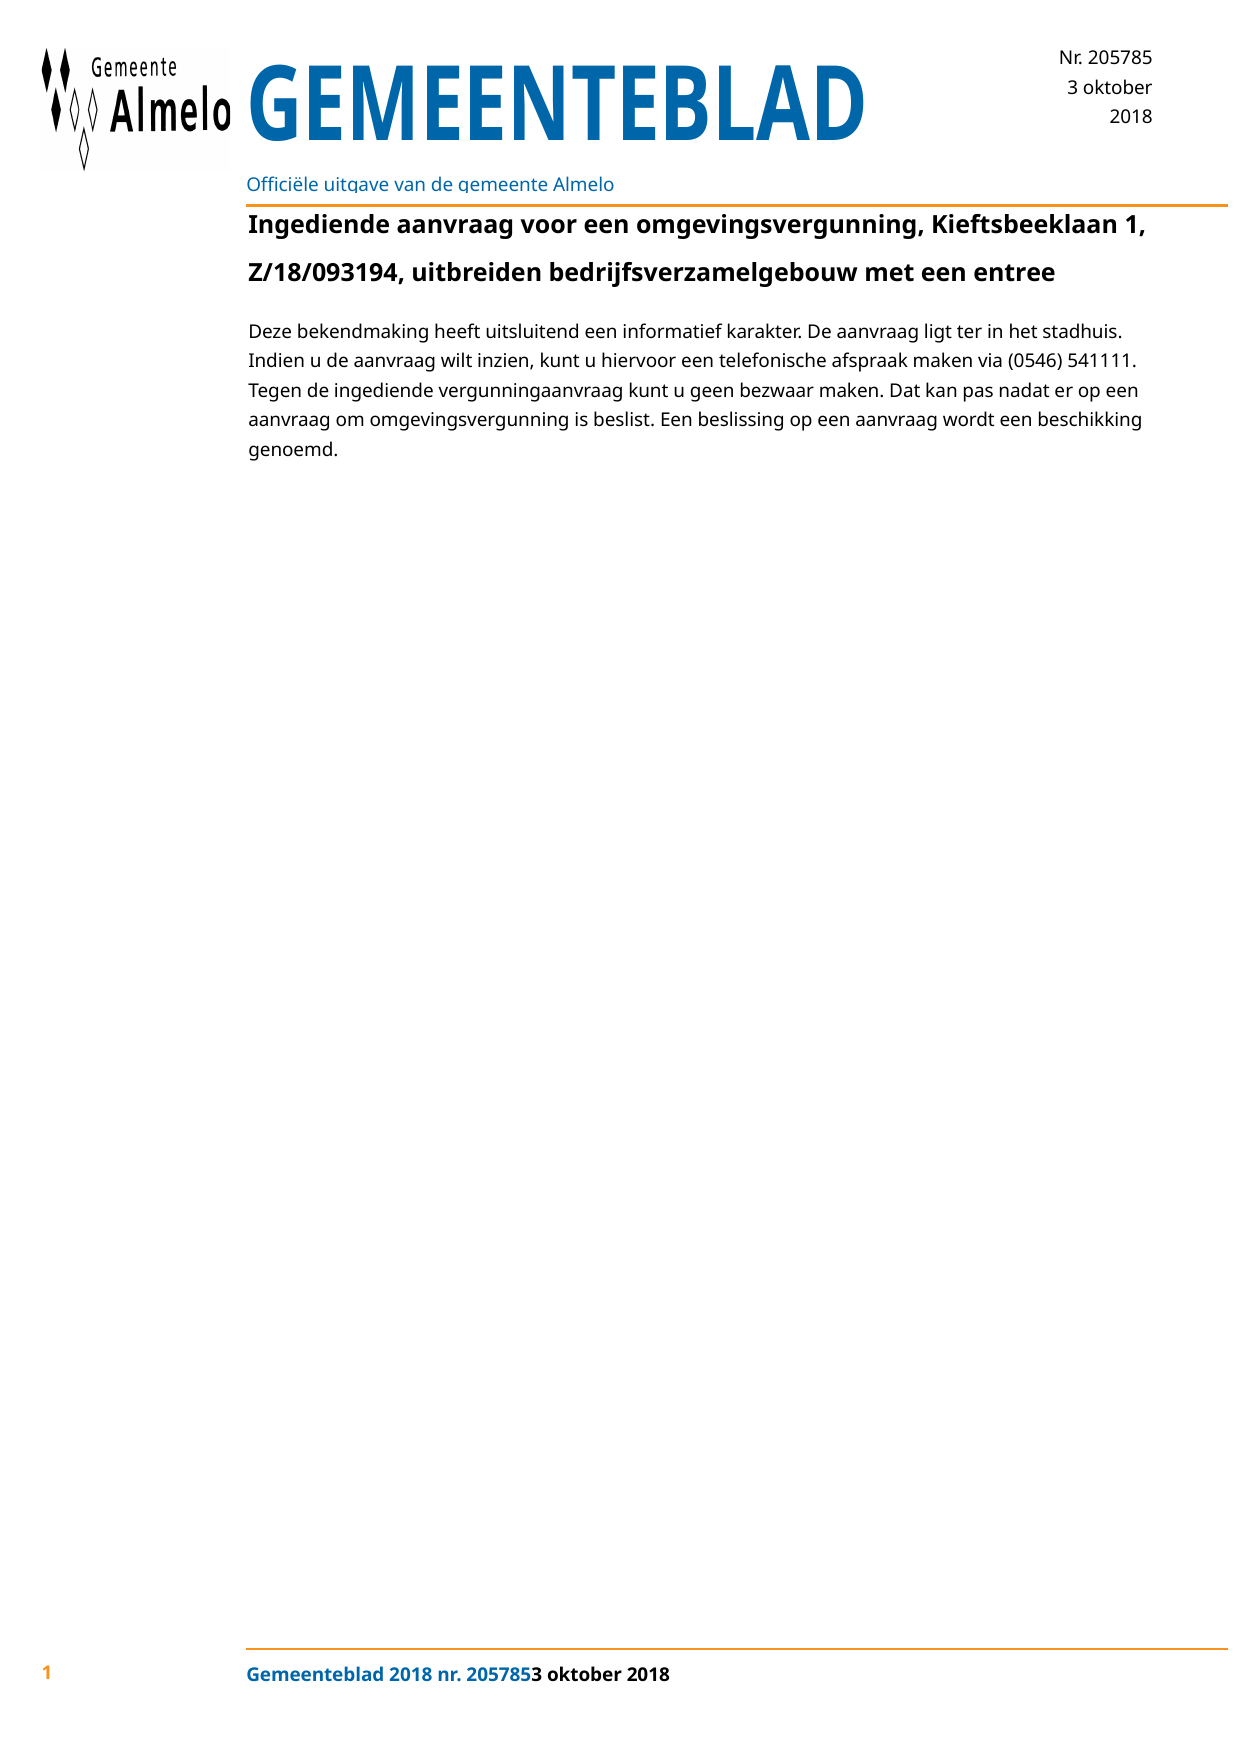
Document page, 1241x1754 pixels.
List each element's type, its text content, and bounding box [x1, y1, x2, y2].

picture [41, 47, 231, 172]
text Deze bekendmaking heeft uitsluitend een informatief karakter. De aanvraag ligt ter in het stadhuis. Indien u de aanvraag wilt inzien, kunt u hiervoor een telefonische afspraak maken via (0546) 541111. Tegen de ingediende vergunningaanvraag kunt u geen bezwaar maken. Dat kan pas nadat er op een aanvraag om omgevingsvergunning is beslist. Een beslissing op een aanvraag wordt een beschikking genoemd. [248, 318, 1152, 462]
text Ingediende aanvraag voor een omgevingsvergunning, Kieftsbeeklaan 1, Z/18/093194, uitbreiden bedrijfsverzamelgebouw met een entree [248, 207, 1152, 288]
